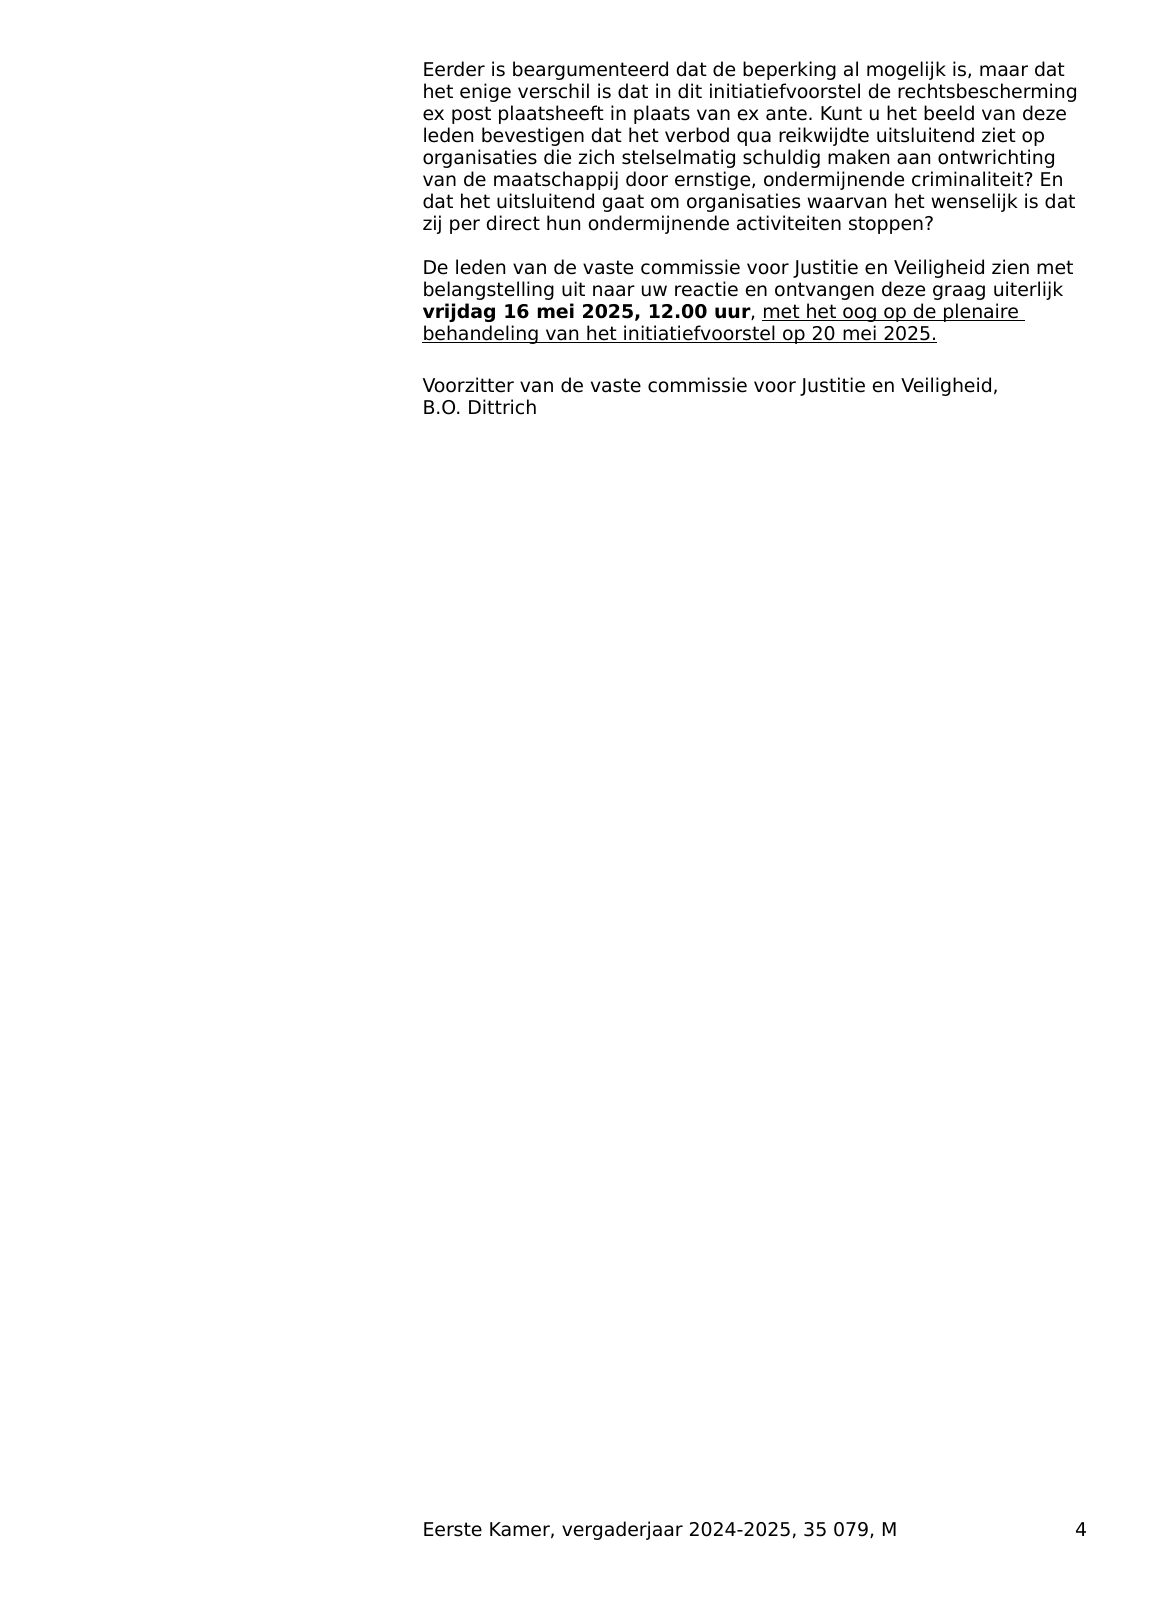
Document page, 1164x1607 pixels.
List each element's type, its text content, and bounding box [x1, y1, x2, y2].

text De leden van de vaste commissie voor Justitie en Veiligheid zien met belangstelling uit naar uw reactie en ontvangen deze graag uiterlijk vrijdag 16 mei 2025, 12.00 uur, met het oog op de plenaire behandeling van het initiatiefvoorstel op 20 mei 2025. [422, 257, 1087, 345]
text Voorzitter van de vaste commissie voor Justitie en Veiligheid, B.O. Dittrich [422, 375, 1087, 419]
text Eerder is beargumenteerd dat de beperking al mogelijk is, maar dat het enige verschil is dat in dit initiatiefvoorstel de rechtsbescherming ex post plaatsheeft in plaats van ex ante. Kunt u het beeld van deze leden bevestigen dat het verbod qua reikwijdte uitsluitend ziet op organisaties die zich stelselmatig schuldig maken aan ontwrichting van de maatschappij door ernstige, ondermijnende criminaliteit? En dat het uitsluitend gaat om organisaties waarvan het wenselijk is dat zij per direct hun ondermijnende activiteiten stoppen? [422, 59, 1087, 235]
